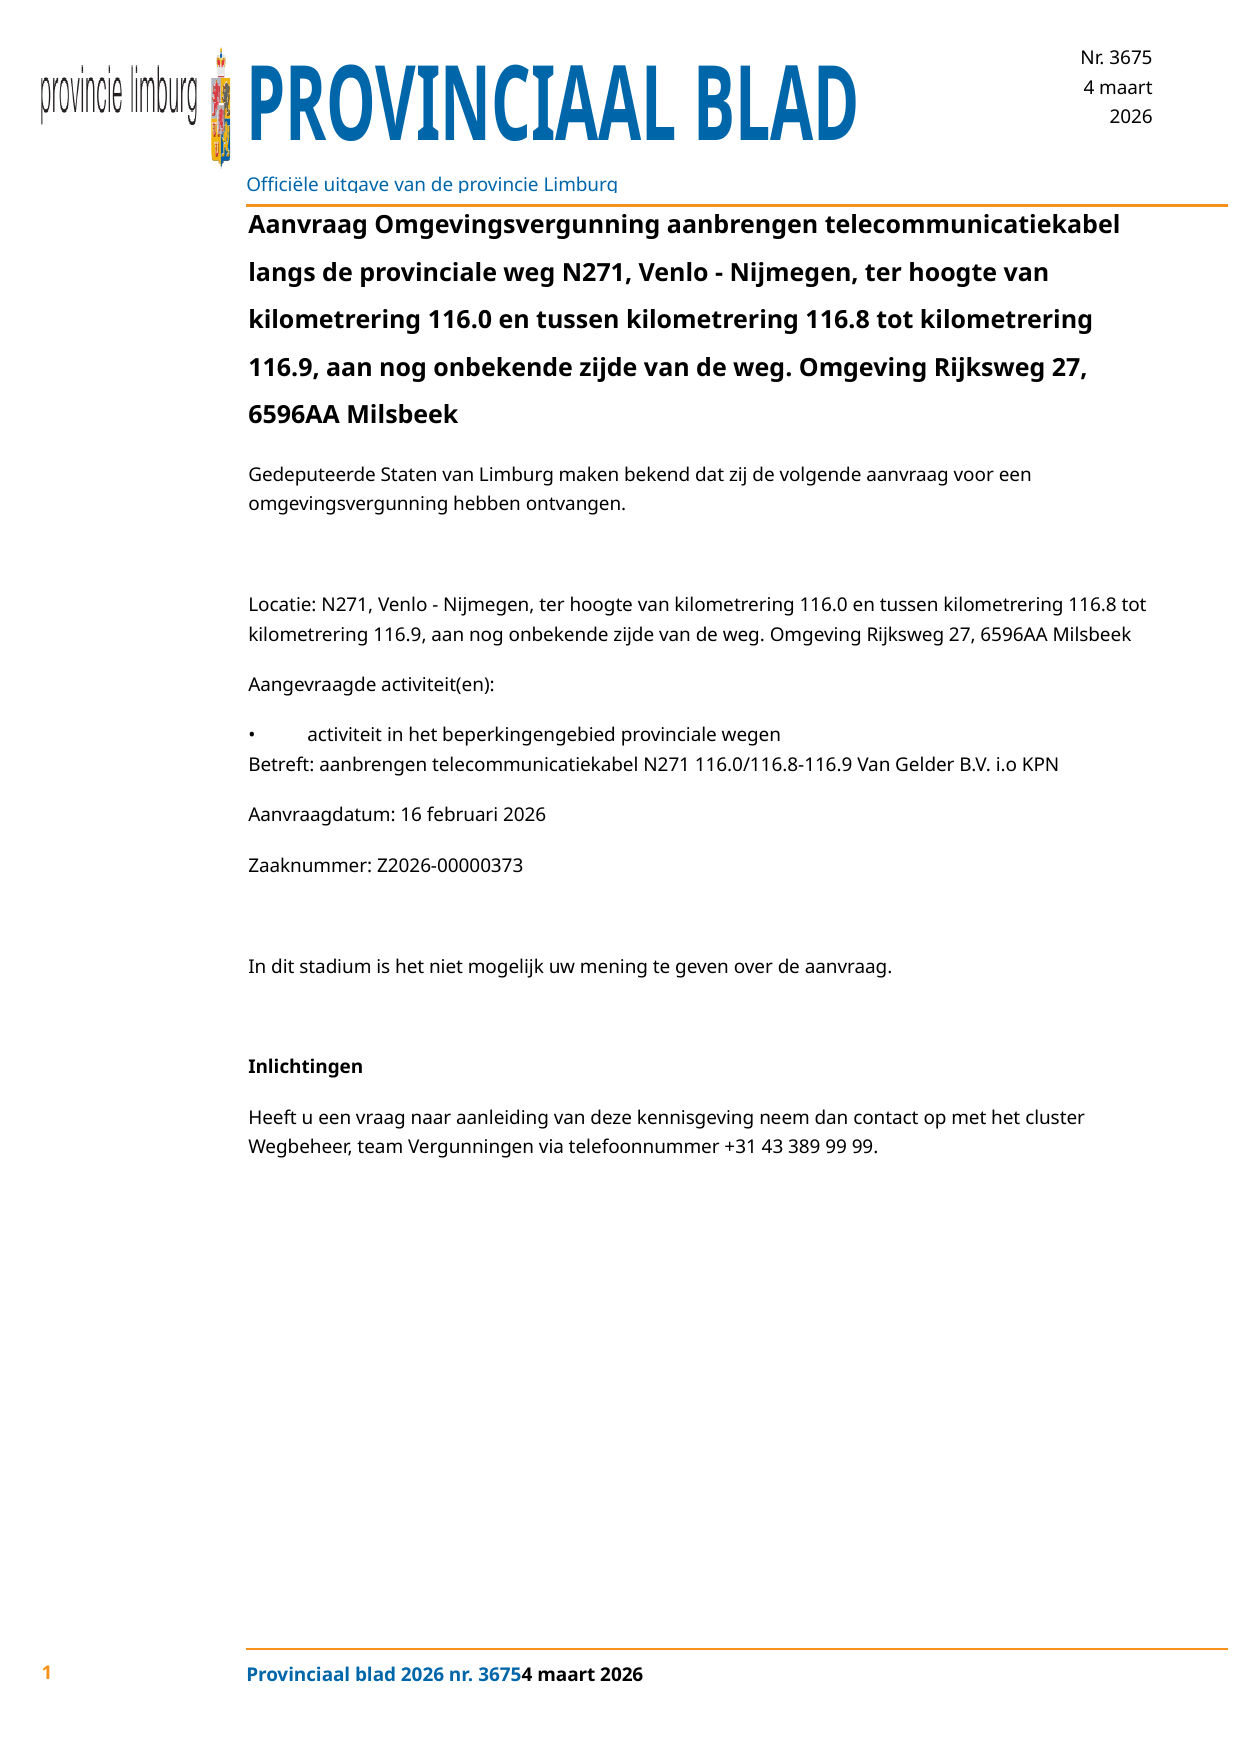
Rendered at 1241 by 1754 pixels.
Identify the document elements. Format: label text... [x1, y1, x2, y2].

text Locatie: N271, Venlo - Nijmegen, ter hoogte van kilometrering 116.0 en tussen kilometrering 116.8 tot kilometrering 116.9, aan nog onbekende zijde van de weg. Omgeving Rijksweg 27, 6596AA Milsbeek [248, 591, 1152, 646]
text Heeft u een vraag naar aanleiding van deze kennisgeving neem dan contact op met het cluster Wegbeheer, team Vergunningen via telefoonnummer +31 43 389 99 99. [248, 1104, 1152, 1159]
picture [41, 47, 231, 172]
text Aanvraag Omgevingsvergunning aanbrengen telecommunicatiekabel langs de provinciale weg N271, Venlo - Nijmegen, ter hoogte van kilometrering 116.0 en tussen kilometrering 116.8 tot kilometrering 116.9, aan nog onbekende zijde van de weg. Omgeving Rijksweg 27, 6596AA Milsbeek [248, 207, 1152, 431]
text Gedeputeerde Staten van Limburg maken bekend dat zij de volgende aanvraag voor een omgevingsvergunning hebben ontvangen. [248, 461, 1152, 516]
text Betreft: aanbrengen telecommunicatiekabel N271 116.0/116.8-116.9 Van Gelder B.V. i.o KPN [248, 751, 1152, 777]
list activiteit in het beperkingengebied provinciale wegen [248, 722, 1152, 747]
text Zaaknummer: Z2026-00000373 [248, 852, 1152, 878]
text Aanvraagdatum: 16 februari 2026 [248, 802, 1152, 827]
text In dit stadium is het niet mogelijk uw mening te geven over de aanvraag. [248, 953, 1152, 978]
text Inlichtingen [248, 1054, 1152, 1079]
text Aangevraagde activiteit(en): [248, 671, 1152, 697]
